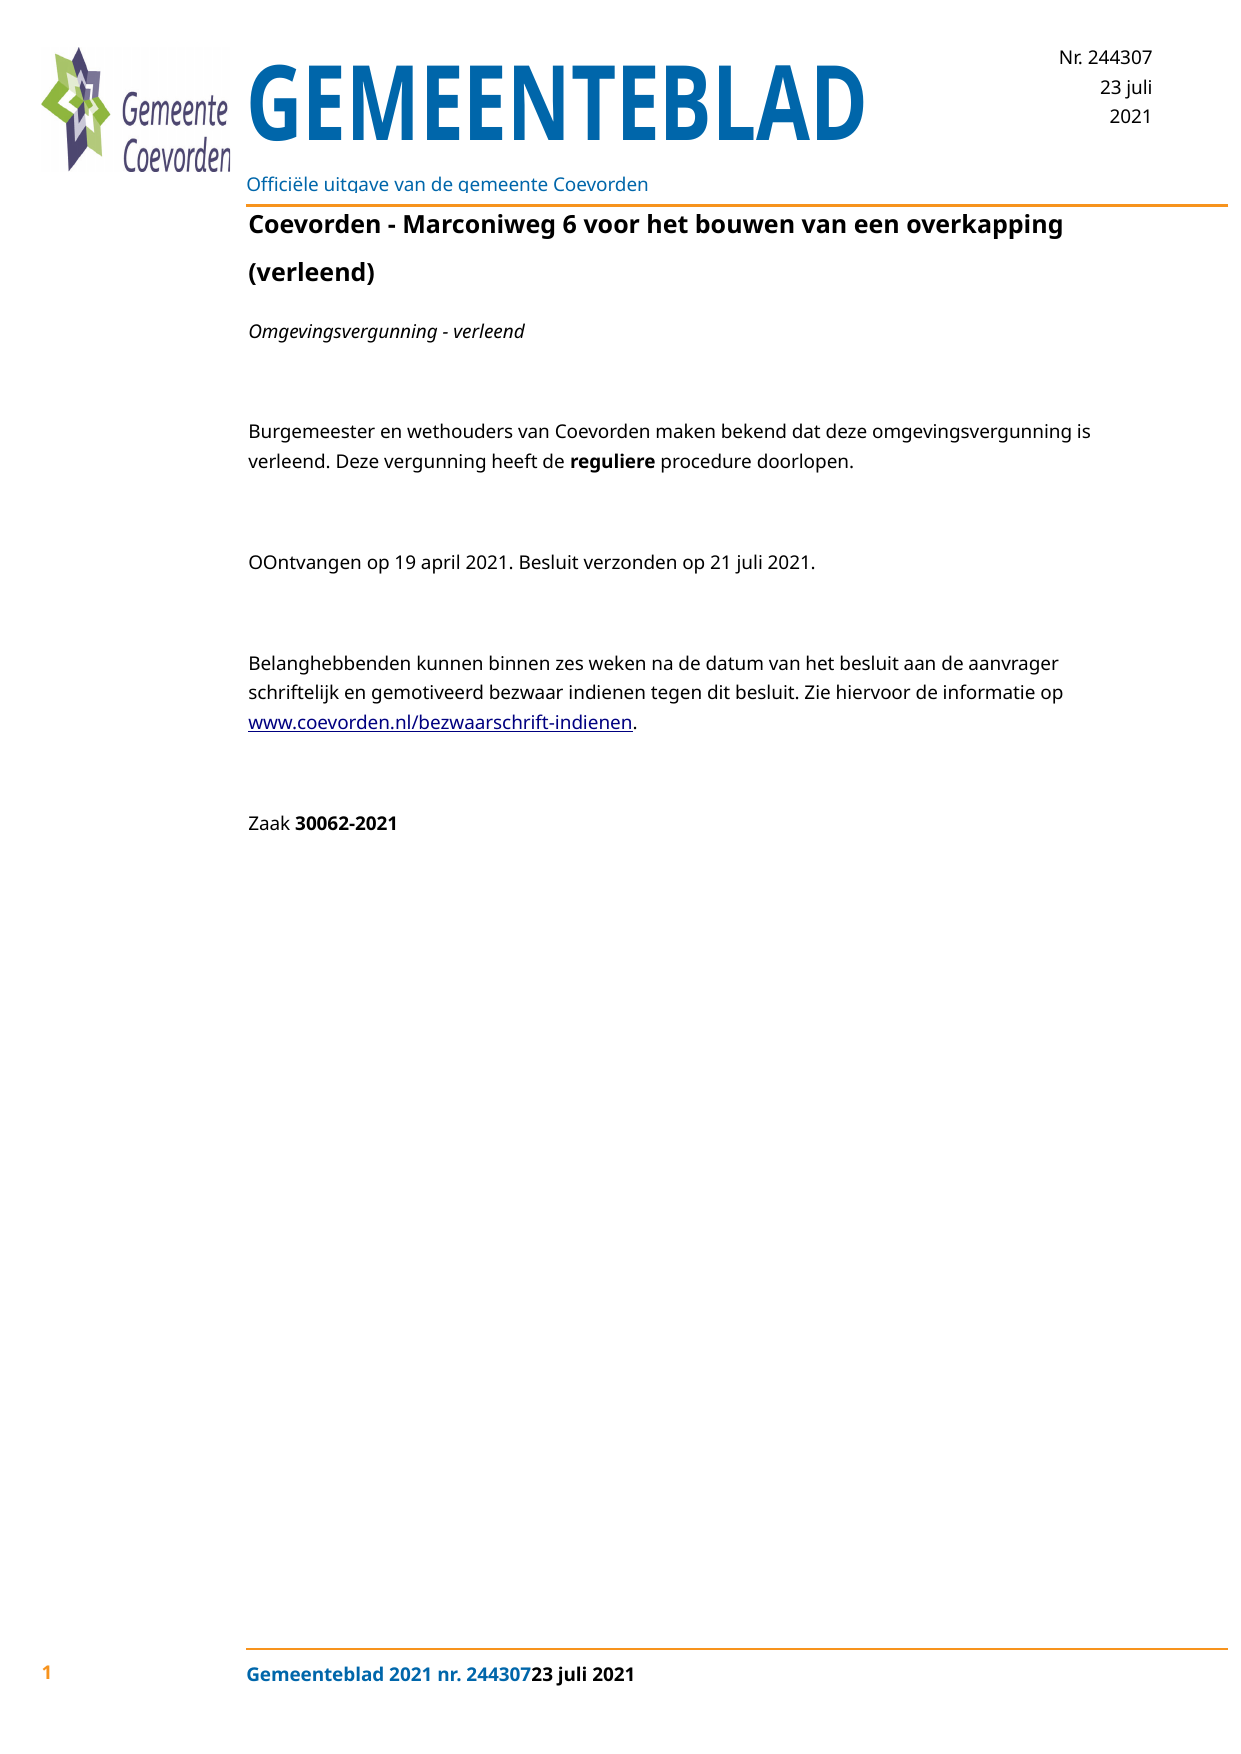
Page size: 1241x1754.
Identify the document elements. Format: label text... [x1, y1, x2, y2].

text OOntvangen op 19 april 2021. Besluit verzonden op 21 juli 2021. [248, 549, 1152, 575]
text Burgemeester en wethouders van Coevorden maken bekend dat deze omgevingsvergunning is verleend. Deze vergunning heeft de reguliere procedure doorlopen. [248, 419, 1152, 474]
text Zaak 30062-2021 [248, 810, 1152, 836]
text Belanghebbenden kunnen binnen zes weken na de datum van het besluit aan de aanvrager schriftelijk en gemotiveerd bezwaar indienen tegen dit besluit. Zie hiervoor de informatie op www.coevorden.nl/bezwaarschrift-indienen. [248, 650, 1152, 735]
text Omgevingsvergunning - verleend [248, 318, 1152, 344]
picture [41, 47, 231, 172]
text Coevorden - Marconiweg 6 voor het bouwen van een overkapping (verleend) [248, 207, 1152, 288]
